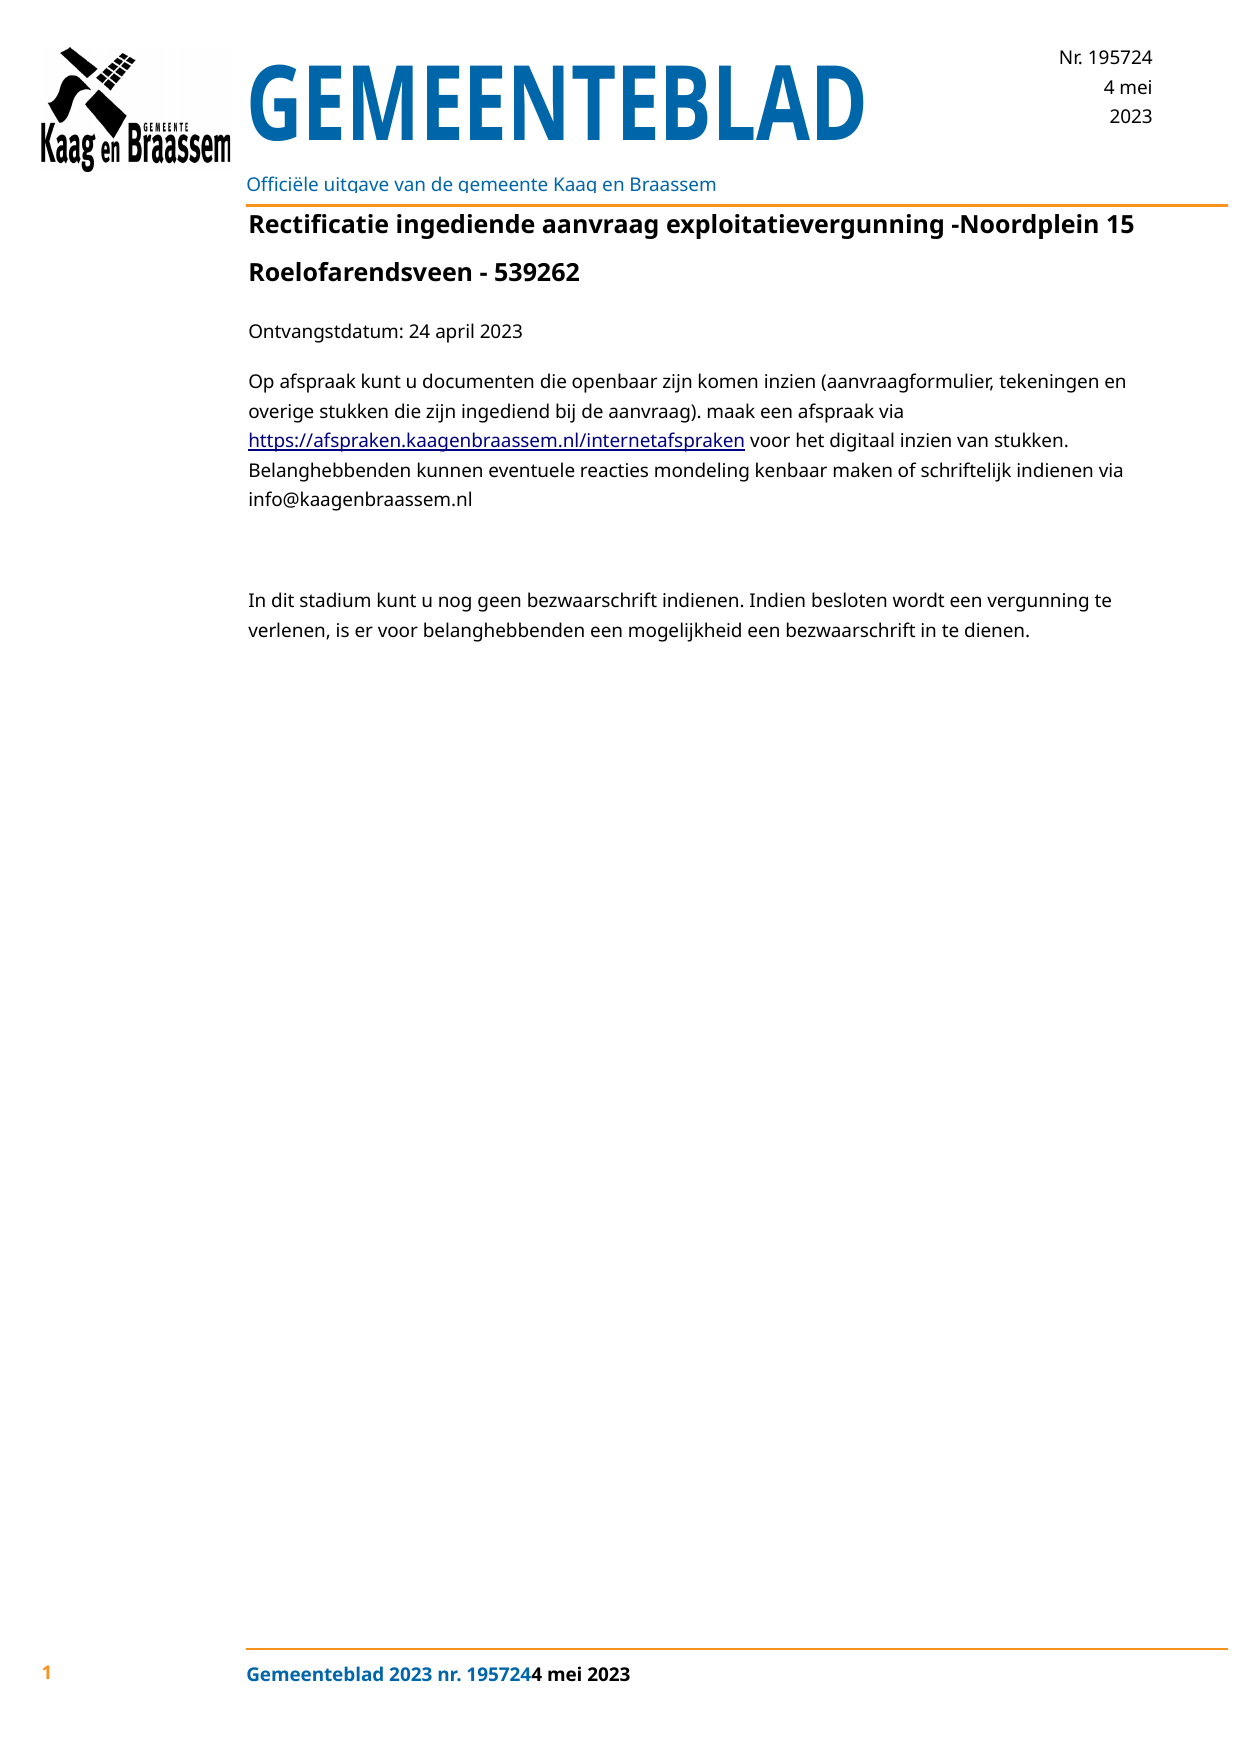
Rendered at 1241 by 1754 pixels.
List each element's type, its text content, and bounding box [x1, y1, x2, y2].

text Op afspraak kunt u documenten die openbaar zijn komen inzien (aanvraagformulier, tekeningen en overige stukken die zijn ingediend bij de aanvraag). maak een afspraak via https://afspraken.kaagenbraassem.nl/internetafspraken voor het digitaal inzien van stukken. Belanghebbenden kunnen eventuele reacties mondeling kenbaar maken of schriftelijk indienen via info@kaagenbraassem.nl [248, 368, 1152, 512]
picture [41, 47, 231, 172]
text Rectificatie ingediende aanvraag exploitatievergunning -Noordplein 15 Roelofarendsveen - 539262 [248, 207, 1152, 288]
text In dit stadium kunt u nog geen bezwaarschrift indienen. Indien besloten wordt een vergunning te verlenen, is er voor belanghebbenden een mogelijkheid een bezwaarschrift in te dienen. [248, 587, 1152, 643]
text Ontvangstdatum: 24 april 2023 [248, 318, 1152, 344]
